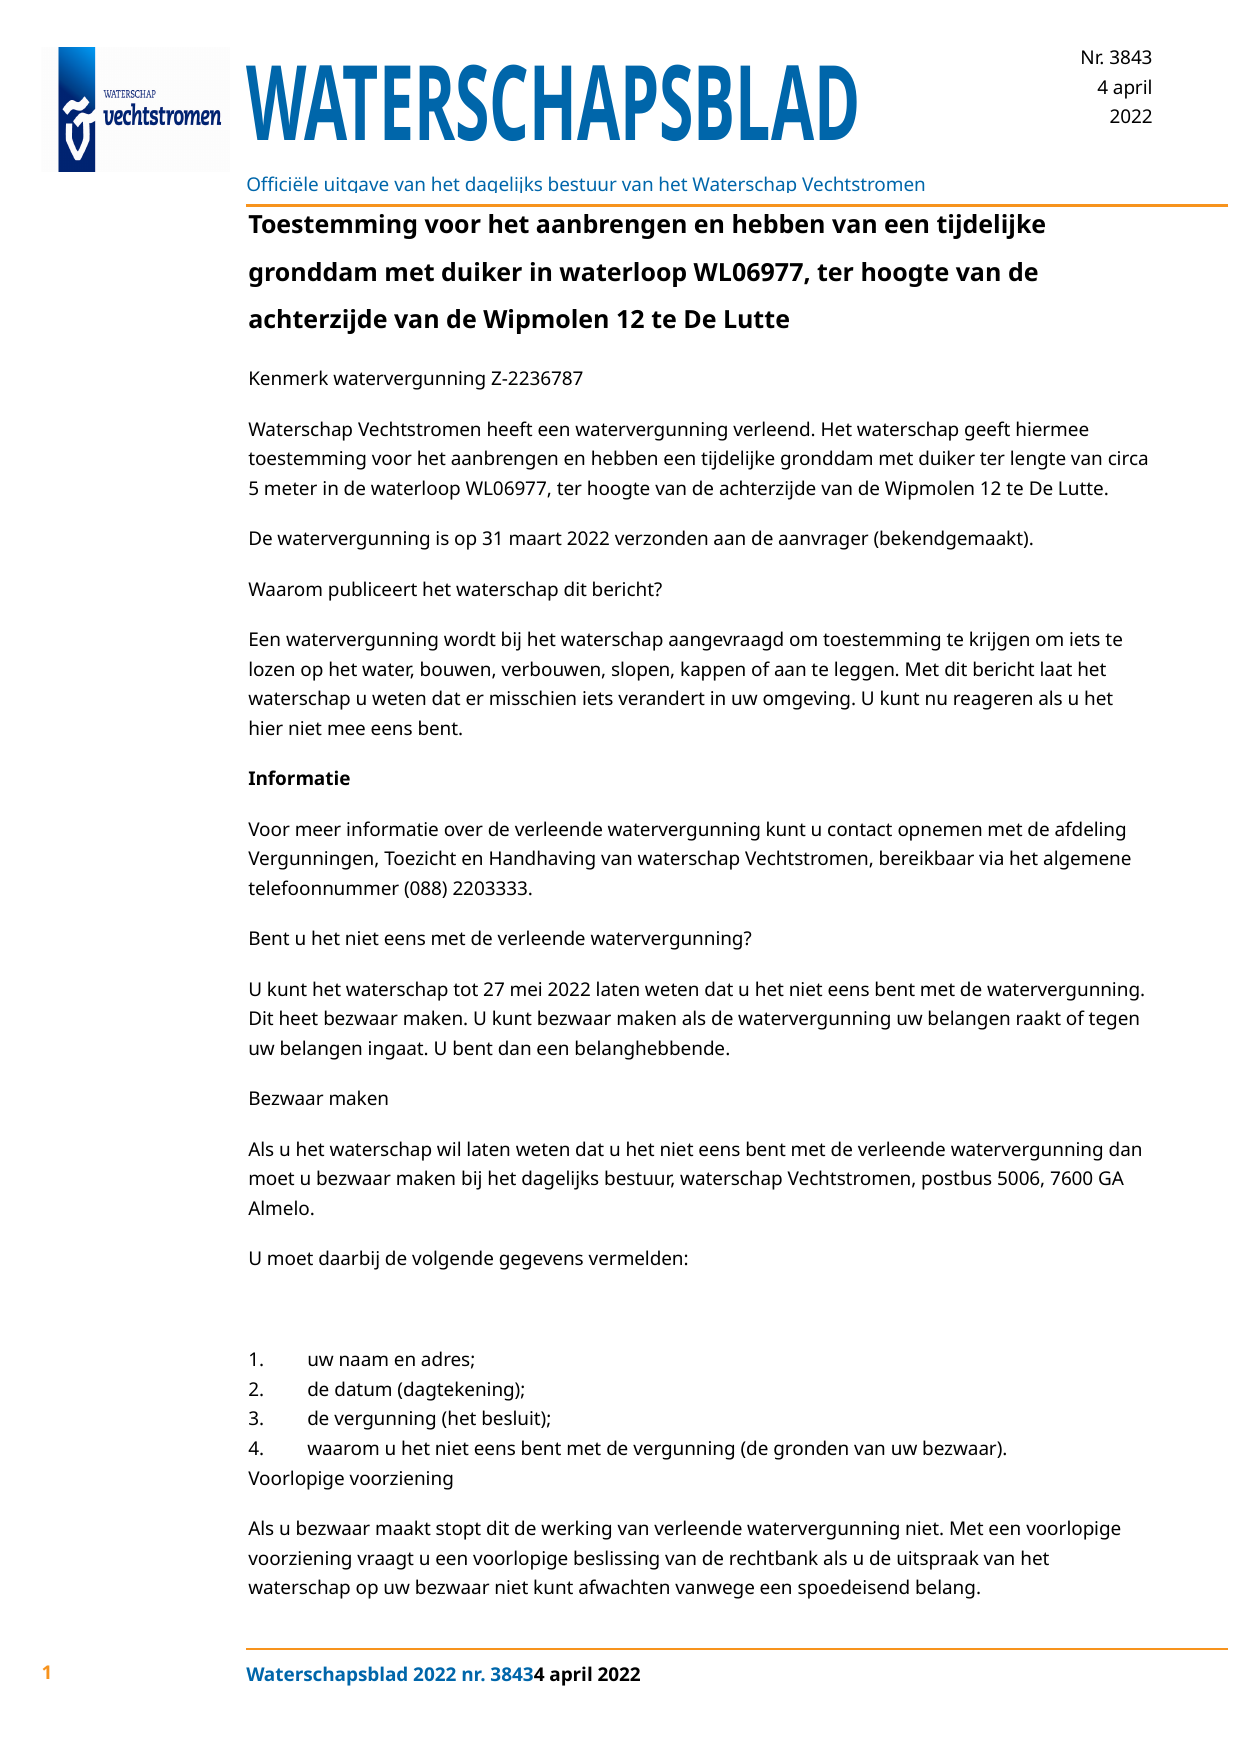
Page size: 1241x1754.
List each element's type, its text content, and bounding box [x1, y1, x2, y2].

text De watervergunning is op 31 maart 2022 verzonden aan de aanvrager (bekendgemaakt). [248, 526, 1152, 551]
text Voorlopige voorziening [248, 1465, 1152, 1490]
list de datum (dagtekening); [248, 1376, 1152, 1402]
text Voor meer informatie over de verleende watervergunning kunt u contact opnemen met de afdeling Vergunningen, Toezicht en Handhaving van waterschap Vechtstromen, bereikbaar via het algemene telefoonnummer (088) 2203333. [248, 816, 1152, 901]
text Een watervergunning wordt bij het waterschap aangevraagd om toestemming te krijgen om iets te lozen op het water, bouwen, verbouwen, slopen, kappen of aan te leggen. Met dit bericht laat het waterschap u weten dat er misschien iets verandert in uw omgeving. U kunt nu reageren als u het hier niet mee eens bent. [248, 626, 1152, 741]
picture [41, 47, 231, 172]
text Als u bezwaar maakt stopt dit de werking van verleende watervergunning niet. Met een voorlopige voorziening vraagt u een voorlopige beslissing van de rechtbank als u de uitspraak van het waterschap op uw bezwaar niet kunt afwachten vanwege een spoedeisend belang. [248, 1515, 1152, 1600]
list waarom u het niet eens bent met de vergunning (de gronden van uw bezwaar). [248, 1435, 1152, 1461]
text Waterschap Vechtstromen heeft een watervergunning verleend. Het waterschap geeft hiermee toestemming voor het aanbrengen en hebben een tijdelijke gronddam met duiker ter lengte van circa 5 meter in de waterloop WL06977, ter hoogte van de achterzijde van de Wipmolen 12 te De Lutte. [248, 416, 1152, 501]
text Als u het waterschap wil laten weten dat u het niet eens bent met de verleende watervergunning dan moet u bezwaar maken bij het dagelijks bestuur, waterschap Vechtstromen, postbus 5006, 7600 GA Almelo. [248, 1136, 1152, 1221]
text U kunt het waterschap tot 27 mei 2022 laten weten dat u het niet eens bent met de watervergunning. Dit heet bezwaar maken. U kunt bezwaar maken als de watervergunning uw belangen raakt of tegen uw belangen ingaat. U bent dan een belanghebbende. [248, 976, 1152, 1061]
text Informatie [248, 766, 1152, 791]
text Bezwaar maken [248, 1086, 1152, 1111]
text U moet daarbij de volgende gegevens vermelden: [248, 1246, 1152, 1271]
text Kenmerk watervergunning Z-2236787 [248, 366, 1152, 391]
list uw naam en adres; [248, 1346, 1152, 1372]
text Bent u het niet eens met de verleende watervergunning? [248, 926, 1152, 951]
text Waarom publiceert het waterschap dit bericht? [248, 576, 1152, 602]
text Toestemming voor het aanbrengen en hebben van een tijdelijke gronddam met duiker in waterloop WL06977, ter hoogte van de achterzijde van de Wipmolen 12 te De Lutte [248, 207, 1152, 336]
list de vergunning (het besluit); [248, 1406, 1152, 1431]
